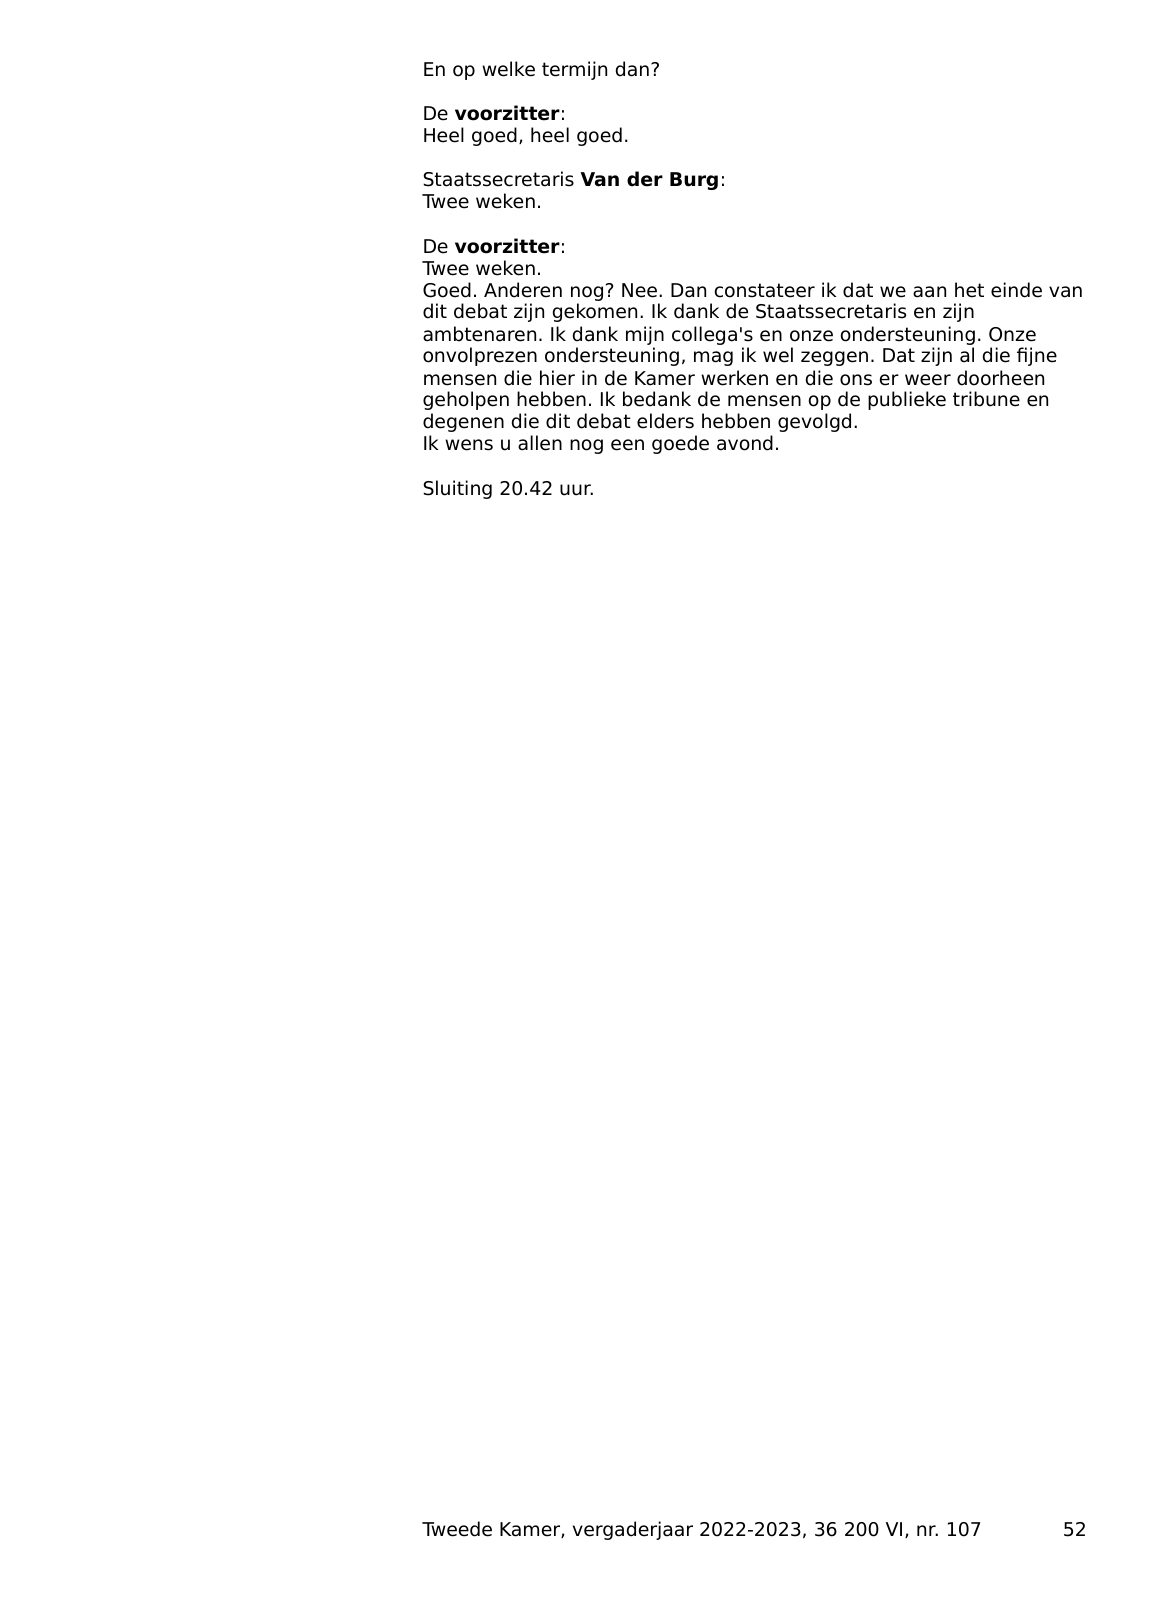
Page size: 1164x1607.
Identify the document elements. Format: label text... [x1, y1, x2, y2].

text Twee weken. [422, 257, 1087, 279]
text Sluiting 20.42 uur. [422, 477, 1087, 499]
text Ik wens u allen nog een goede avond. [422, 433, 1087, 455]
text En op welke termijn dan? [422, 59, 1087, 81]
text De voorzitter: [422, 103, 1087, 125]
text Goed. Anderen nog? Nee. Dan constateer ik dat we aan het einde van dit debat zijn gekomen. Ik dank de Staatssecretaris en zijn ambtenaren. Ik dank mijn collega's en onze ondersteuning. Onze onvolprezen ondersteuning, mag ik wel zeggen. Dat zijn al die fijne mensen die hier in de Kamer werken en die ons er weer doorheen geholpen hebben. Ik bedank de mensen op de publieke tribune en degenen die dit debat elders hebben gevolgd. [422, 279, 1087, 433]
text Staatssecretaris Van der Burg: [422, 169, 1087, 191]
text Twee weken. [422, 191, 1087, 213]
text De voorzitter: [422, 236, 1087, 257]
text Heel goed, heel goed. [422, 125, 1087, 147]
